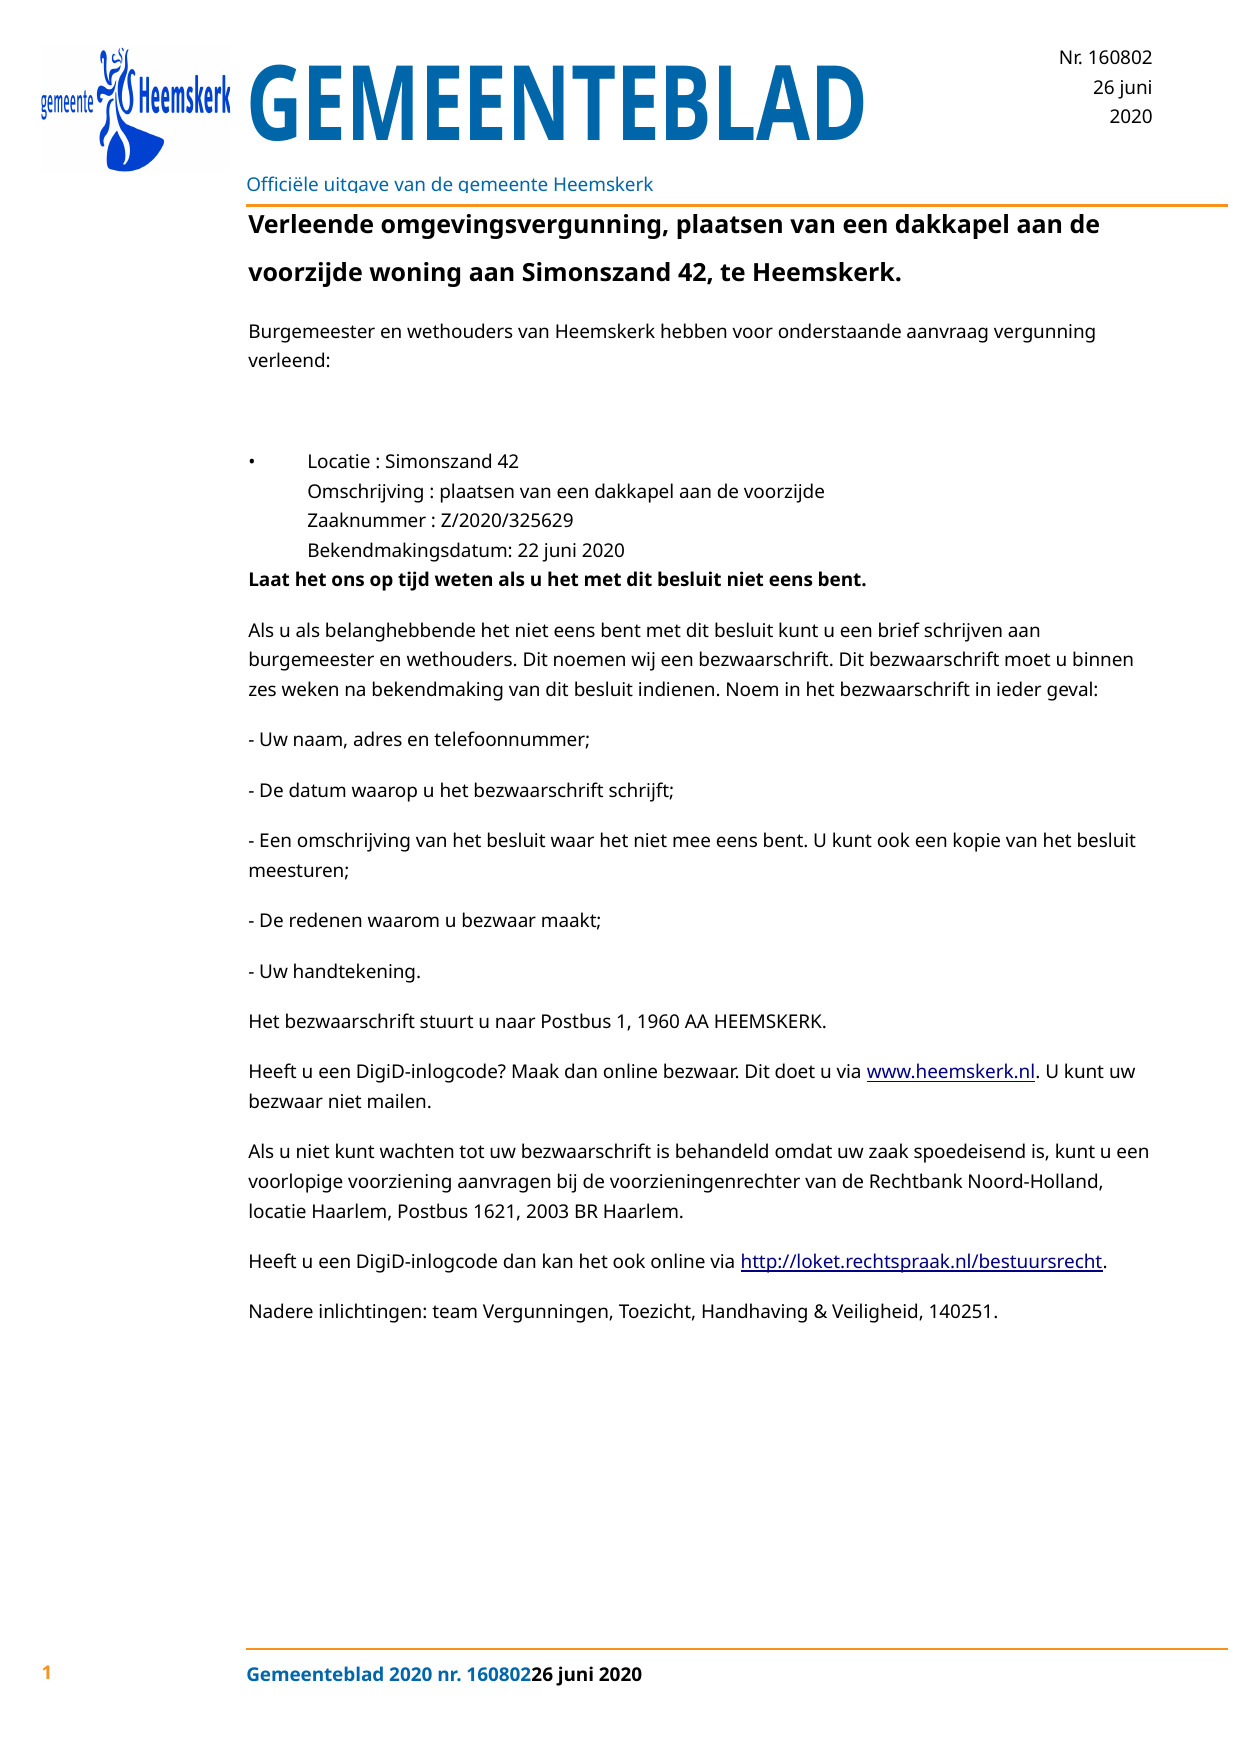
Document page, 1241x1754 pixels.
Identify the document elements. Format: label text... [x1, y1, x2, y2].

text - Uw handtekening. [248, 958, 1152, 984]
list Zaaknummer : Z/2020/325629 [248, 507, 1152, 533]
text Verleende omgevingsvergunning, plaatsen van een dakkapel aan de voorzijde woning aan Simonszand 42, te Heemskerk. [248, 207, 1152, 288]
list Omschrijving : plaatsen van een dakkapel aan de voorzijde [248, 478, 1152, 504]
text Het bezwaarschrift stuurt u naar Postbus 1, 1960 AA HEEMSKERK. [248, 1008, 1152, 1034]
text Burgemeester en wethouders van Heemskerk hebben voor onderstaande aanvraag vergunning verleend: [248, 318, 1152, 373]
text Heeft u een DigiD-inlogcode? Maak dan online bezwaar. Dit doet u via www.heemskerk.nl. U kunt uw bezwaar niet mailen. [248, 1059, 1152, 1114]
text Als u als belanghebbende het niet eens bent met dit besluit kunt u een brief schrijven aan burgemeester en wethouders. Dit noemen wij een bezwaarschrift. Dit bezwaarschrift moet u binnen zes weken na bekendmaking van dit besluit indienen. Noem in het bezwaarschrift in ieder geval: [248, 617, 1152, 702]
text - Uw naam, adres en telefoonnummer; [248, 727, 1152, 752]
list Bekendmakingsdatum: 22 juni 2020 [248, 537, 1152, 563]
text - Een omschrijving van het besluit waar het niet mee eens bent. U kunt ook een kopie van het besluit meesturen; [248, 827, 1152, 883]
text Nadere inlichtingen: team Vergunningen, Toezicht, Handhaving & Veiligheid, 140251. [248, 1299, 1152, 1324]
text Laat het ons op tijd weten als u het met dit besluit niet eens bent. [248, 567, 1152, 592]
text Heeft u een DigiD-inlogcode dan kan het ook online via http://loket.rechtspraak.nl/bestuursrecht. [248, 1248, 1152, 1274]
list Locatie : Simonszand 42 [248, 448, 1152, 474]
text - De datum waarop u het bezwaarschrift schrijft; [248, 777, 1152, 803]
text - De redenen waarom u bezwaar maakt; [248, 907, 1152, 933]
text Als u niet kunt wachten tot uw bezwaarschrift is behandeld omdat uw zaak spoedeisend is, kunt u een voorlopige voorziening aanvragen bij de voorzieningenrechter van de Rechtbank Noord-Holland, locatie Haarlem, Postbus 1621, 2003 BR Haarlem. [248, 1139, 1152, 1224]
picture [41, 47, 231, 172]
